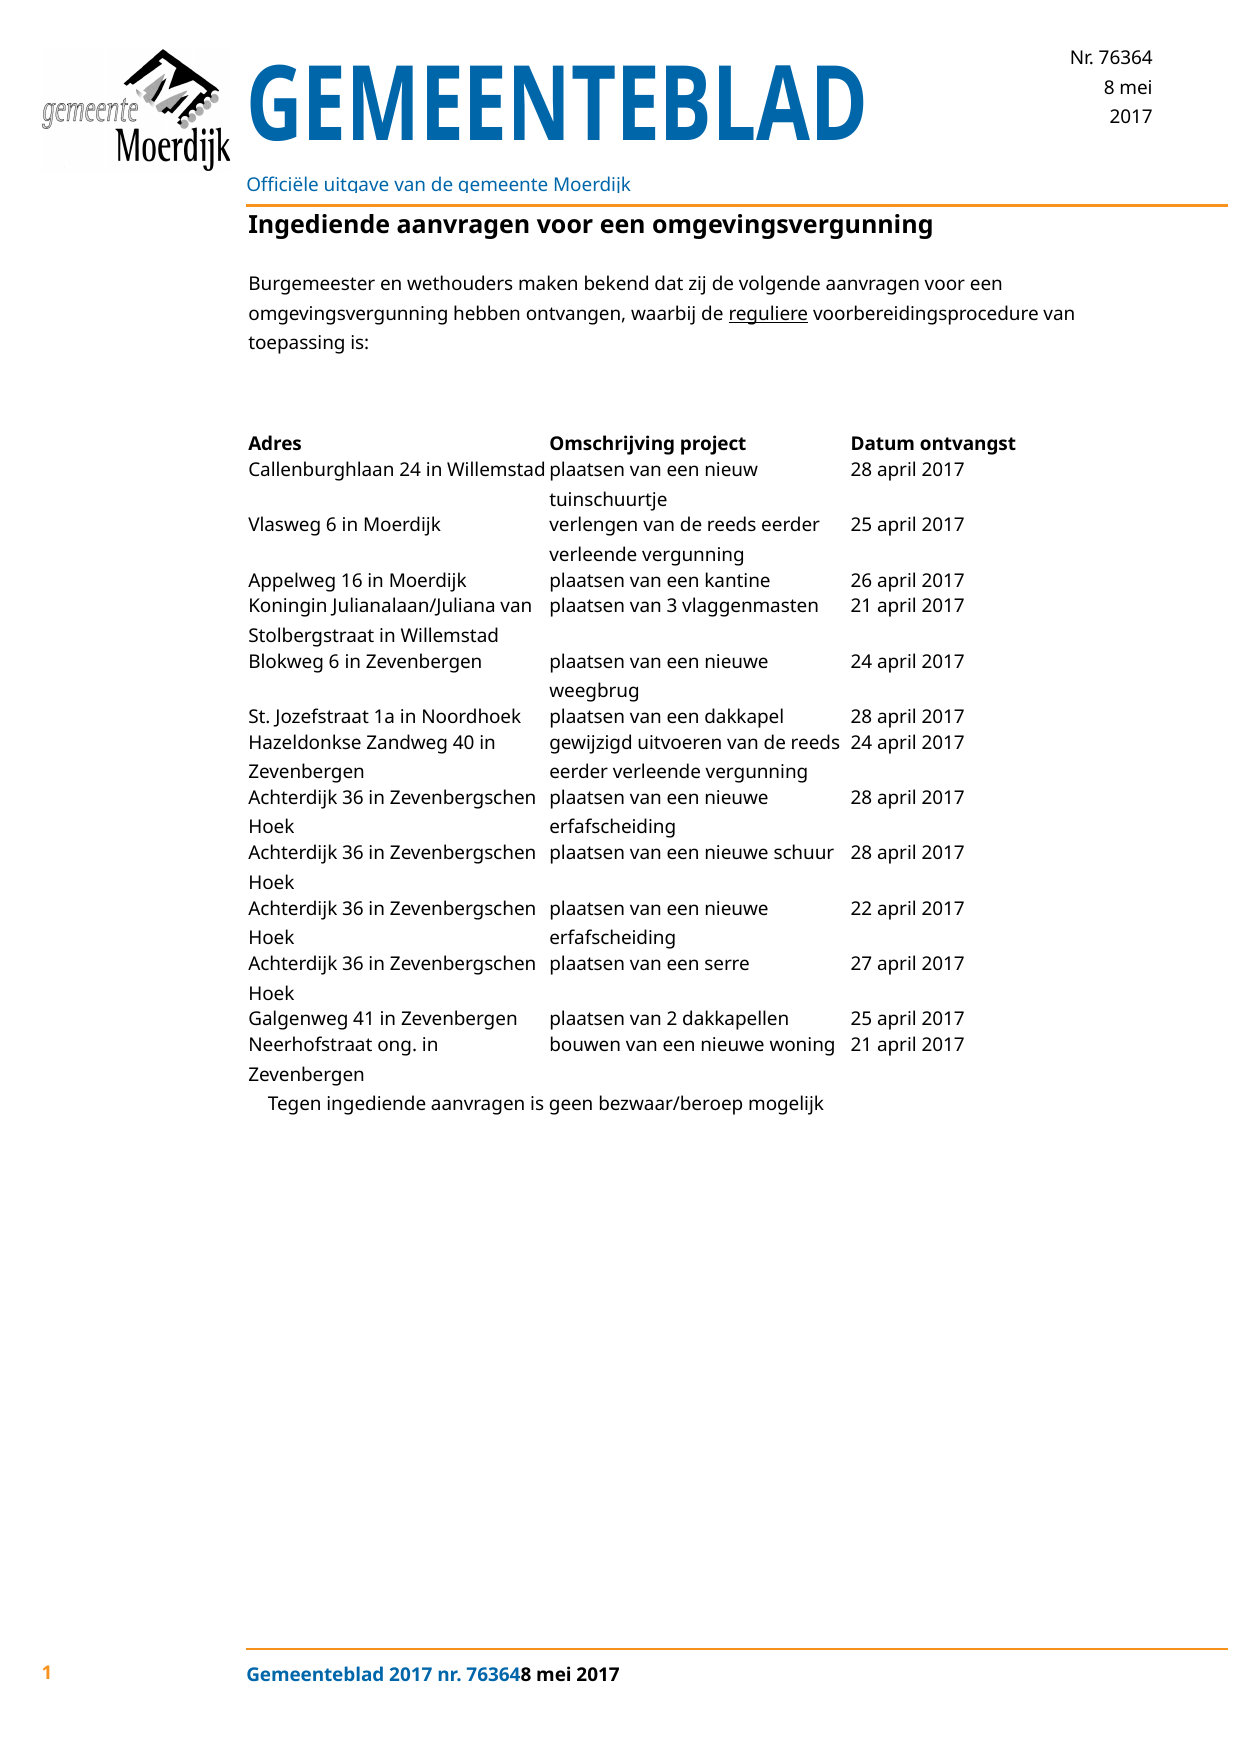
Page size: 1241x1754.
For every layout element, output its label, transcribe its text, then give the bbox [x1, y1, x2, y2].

table_cell Hazeldonkse Zandweg 40 in Zevenbergen [248, 729, 549, 784]
table_cell 24 april 2017 [850, 729, 1152, 784]
table_cell 28 april 2017 [850, 784, 1152, 839]
table_cell plaatsen van een nieuwe schuur [549, 840, 850, 895]
table_header Omschrijving project [549, 430, 850, 456]
table_cell Blokweg 6 in Zevenbergen [248, 648, 549, 703]
table_cell gewijzigd uitvoeren van de reeds eerder verleende vergunning [549, 729, 850, 784]
picture [41, 47, 231, 172]
table_cell plaatsen van 2 dakkapellen [549, 1005, 850, 1031]
table_cell 28 april 2017 [850, 456, 1152, 511]
table_header Datum ontvangst [850, 430, 1152, 456]
table_cell 21 april 2017 [850, 593, 1152, 648]
table_cell plaatsen van 3 vlaggenmasten [549, 593, 850, 648]
table_cell plaatsen van een nieuwe weegbrug [549, 648, 850, 703]
table_cell 24 april 2017 [850, 648, 1152, 703]
table_cell 27 april 2017 [850, 950, 1152, 1005]
table_cell Appelweg 16 in Moerdijk [248, 567, 549, 592]
table_cell 28 april 2017 [850, 840, 1152, 895]
table_cell 25 april 2017 [850, 511, 1152, 567]
text Burgemeester en wethouders maken bekend dat zij de volgende aanvragen voor een omgevingsvergunning hebben ontvangen, waarbij de reguliere voorbereidingsprocedure van toepassing is: [248, 270, 1152, 355]
table_cell plaatsen van een dakkapel [549, 703, 850, 729]
text Ingediende aanvragen voor een omgevingsvergunning [248, 207, 1152, 241]
table_cell St. Jozefstraat 1a in Noordhoek [248, 703, 549, 729]
table_cell 22 april 2017 [850, 895, 1152, 950]
table_cell 28 april 2017 [850, 703, 1152, 729]
table_cell bouwen van een nieuwe woning [549, 1031, 850, 1086]
table_cell plaatsen van een nieuw tuinschuurtje [549, 456, 850, 511]
table_cell Achterdijk 36 in Zevenbergschen Hoek [248, 784, 549, 839]
table_cell Galgenweg 41 in Zevenbergen [248, 1005, 549, 1031]
text Tegen ingediende aanvragen is geen bezwaar/beroep mogelijk [248, 1090, 1152, 1115]
table_cell Achterdijk 36 in Zevenbergschen Hoek [248, 840, 549, 895]
table_cell Callenburghlaan 24 in Willemstad [248, 456, 549, 511]
table_cell 21 april 2017 [850, 1031, 1152, 1086]
table_cell plaatsen van een nieuwe erfafscheiding [549, 895, 850, 950]
table_cell Neerhofstraat ong. in Zevenbergen [248, 1031, 549, 1086]
table_cell 25 april 2017 [850, 1005, 1152, 1031]
table_cell plaatsen van een serre [549, 950, 850, 1005]
table_cell Vlasweg 6 in Moerdijk [248, 511, 549, 567]
table_cell plaatsen van een kantine [549, 567, 850, 592]
table_cell Koningin Julianalaan/Juliana van Stolbergstraat in Willemstad [248, 593, 549, 648]
table_cell Achterdijk 36 in Zevenbergschen Hoek [248, 950, 549, 1005]
table_header Adres [248, 430, 549, 456]
table_cell plaatsen van een nieuwe erfafscheiding [549, 784, 850, 839]
table_cell Achterdijk 36 in Zevenbergschen Hoek [248, 895, 549, 950]
table_cell verlengen van de reeds eerder verleende vergunning [549, 511, 850, 567]
table_cell 26 april 2017 [850, 567, 1152, 592]
